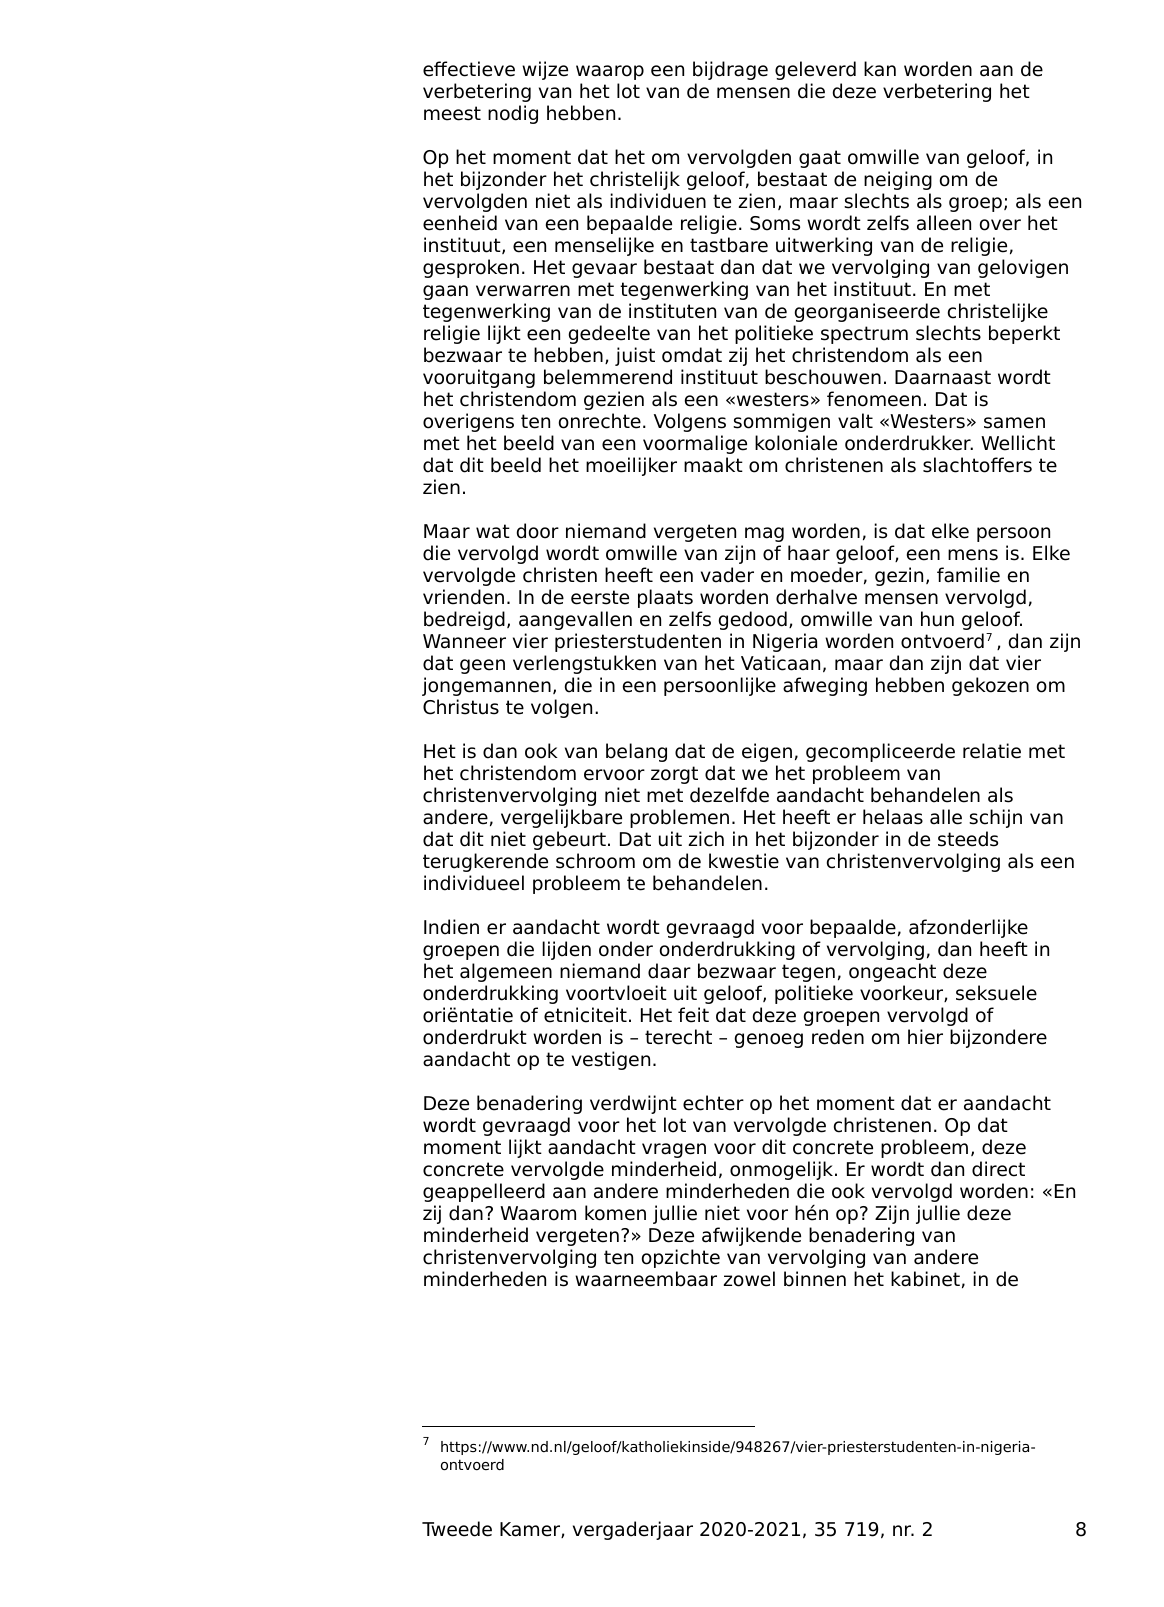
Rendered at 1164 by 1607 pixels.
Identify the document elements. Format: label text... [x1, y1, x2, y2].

text Indien er aandacht wordt gevraagd voor bepaalde, afzonderlijke groepen die lijden onder onderdrukking of vervolging, dan heeft in het algemeen niemand daar bezwaar tegen, ongeacht deze onderdrukking voortvloeit uit geloof, politieke voorkeur, seksuele oriëntatie of etniciteit. Het feit dat deze groepen vervolgd of onderdrukt worden is – terecht – genoeg reden om hier bijzondere aandacht op te vestigen. [422, 917, 1087, 1071]
text https://www.nd.nl/geloof/katholiekinside/948267/vier-priesterstudenten-in-nigeria-ontvoerd [422, 1435, 1087, 1474]
text Maar wat door niemand vergeten mag worden, is dat elke persoon die vervolgd wordt omwille van zijn of haar geloof, een mens is. Elke vervolgde christen heeft een vader en moeder, gezin, familie en vrienden. In de eerste plaats worden derhalve mensen vervolgd, bedreigd, aangevallen en zelfs gedood, omwille van hun geloof. Wanneer vier priesterstudenten in Nigeria worden ontvoerd, dan zijn dat geen verlengstukken van het Vaticaan, maar dan zijn dat vier jongemannen, die in een persoonlijke afweging hebben gekozen om Christus te volgen. [422, 521, 1087, 719]
text Het is dan ook van belang dat de eigen, gecompliceerde relatie met het christendom ervoor zorgt dat we het probleem van christenvervolging niet met dezelfde aandacht behandelen als andere, vergelijkbare problemen. Het heeft er helaas alle schijn van dat dit niet gebeurt. Dat uit zich in het bijzonder in de steeds terugkerende schroom om de kwestie van christenvervolging als een individueel probleem te behandelen. [422, 741, 1087, 895]
text Deze benadering verdwijnt echter op het moment dat er aandacht wordt gevraagd voor het lot van vervolgde christenen. Op dat moment lijkt aandacht vragen voor dit concrete probleem, deze concrete vervolgde minderheid, onmogelijk. Er wordt dan direct geappelleerd aan andere minderheden die ook vervolgd worden: «En zij dan? Waarom komen jullie niet voor hén op? Zijn jullie deze minderheid vergeten?» Deze afwijkende benadering van christenvervolging ten opzichte van vervolging van andere minderheden is waarneembaar zowel binnen het kabinet, in de [422, 1093, 1087, 1313]
text Op het moment dat het om vervolgden gaat omwille van geloof, in het bijzonder het christelijk geloof, bestaat de neiging om de vervolgden niet als individuen te zien, maar slechts als groep; als een eenheid van een bepaalde religie. Soms wordt zelfs alleen over het instituut, een menselijke en tastbare uitwerking van de religie, gesproken. Het gevaar bestaat dan dat we vervolging van gelovigen gaan verwarren met tegenwerking van het instituut. En met tegenwerking van de instituten van de georganiseerde christelijke religie lijkt een gedeelte van het politieke spectrum slechts beperkt bezwaar te hebben, juist omdat zij het christendom als een vooruitgang belemmerend instituut beschouwen. Daarnaast wordt het christendom gezien als een «westers» fenomeen. Dat is overigens ten onrechte. Volgens sommigen valt «Westers» samen met het beeld van een voormalige koloniale onderdrukker. Wellicht dat dit beeld het moeilijker maakt om christenen als slachtoffers te zien. [422, 147, 1087, 499]
text effectieve wijze waarop een bijdrage geleverd kan worden aan de verbetering van het lot van de mensen die deze verbetering het meest nodig hebben. [422, 59, 1087, 125]
